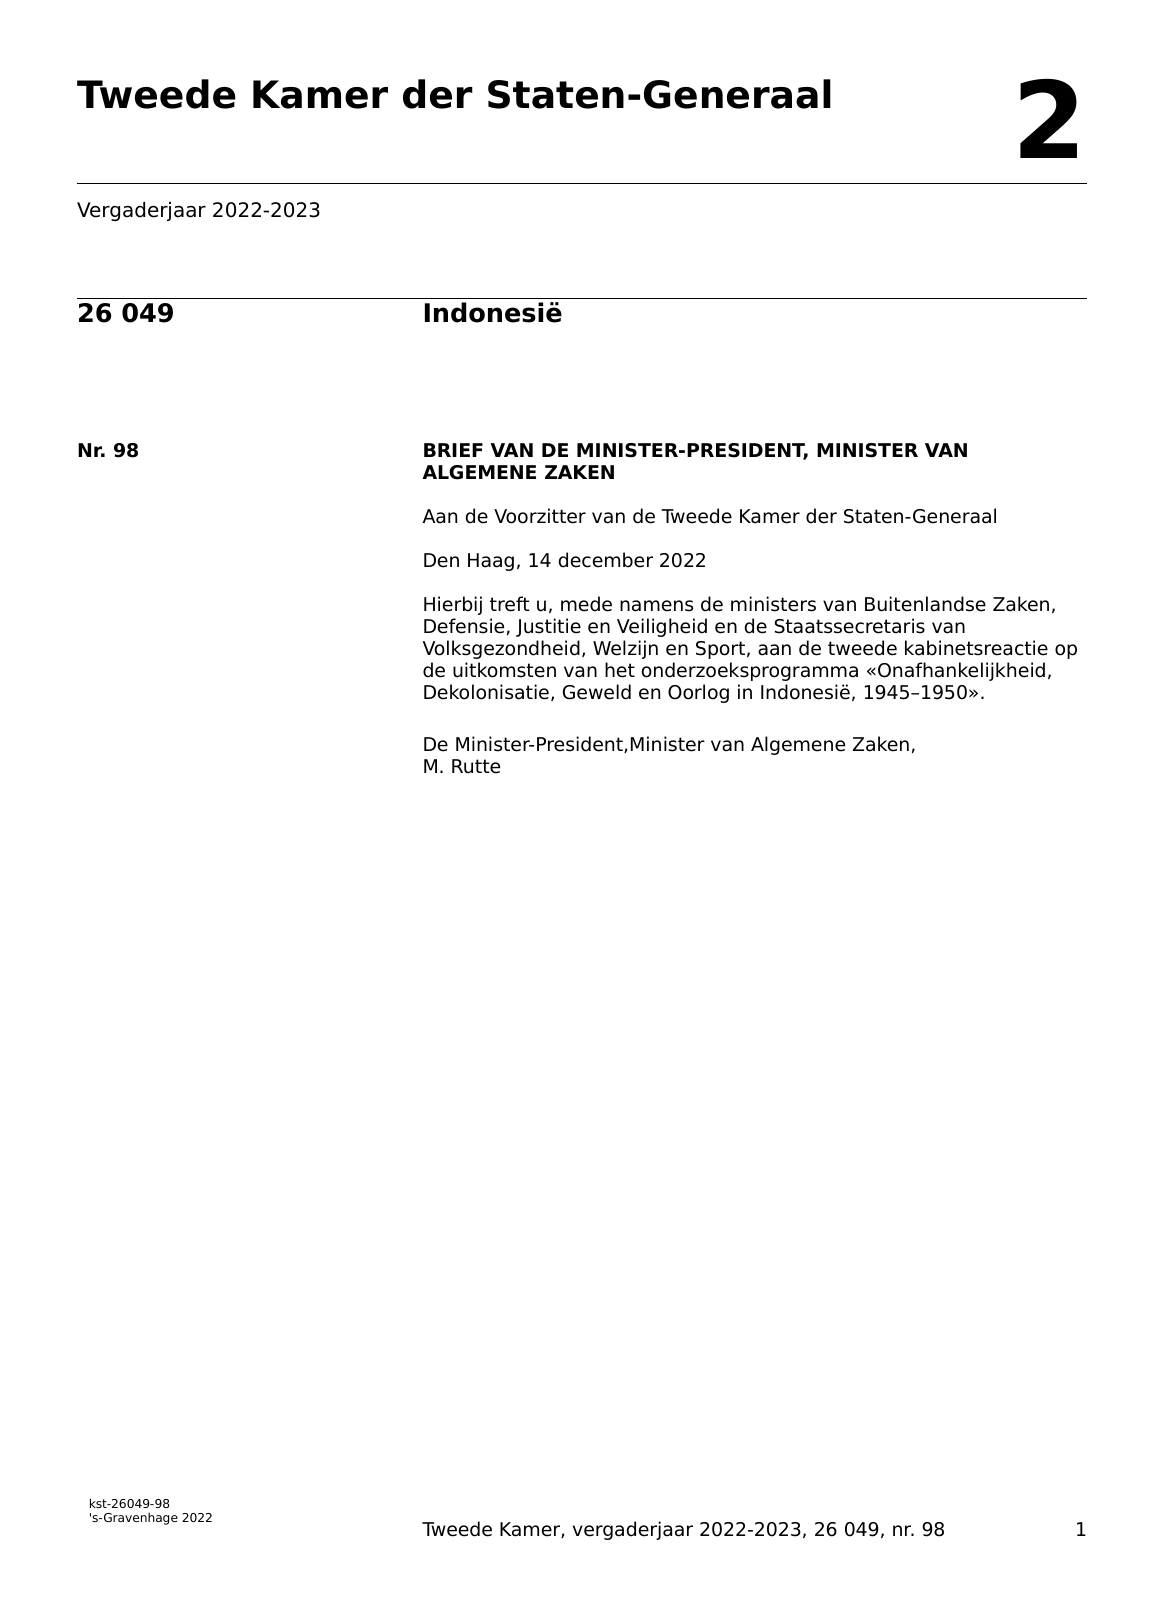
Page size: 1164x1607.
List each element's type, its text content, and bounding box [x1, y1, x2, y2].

subtitle 26 049 Indonesië [77, 299, 1087, 329]
text 's-Gravenhage 2022 [88, 1511, 323, 1525]
subtitle Nr. 98 BRIEF VAN DE MINISTER-PRESIDENT, MINISTER VAN ALGEMENE ZAKEN [77, 440, 1087, 484]
table_header Tweede Kamer der Staten-Generaal [77, 59, 886, 183]
table_header 2 [886, 59, 1087, 183]
text Den Haag, 14 december 2022 [422, 550, 1087, 572]
text Hierbij treft u, mede namens de ministers van Buitenlandse Zaken, Defensie, Justitie en Veiligheid en de Staatssecretaris van Volksgezondheid, Welzijn en Sport, aan de tweede kabinetsreactie op de uitkomsten van het onderzoeksprogramma «Onafhankelijkheid, Dekolonisatie, Geweld en Oorlog in Indonesië, 1945–1950». [422, 594, 1087, 704]
text Aan de Voorzitter van de Tweede Kamer der Staten-Generaal [422, 506, 1087, 528]
table_cell Vergaderjaar 2022-2023 [77, 184, 1087, 298]
text kst-26049-98 [88, 1497, 323, 1511]
text De Minister-President,Minister van Algemene Zaken, M. Rutte [422, 734, 1087, 778]
